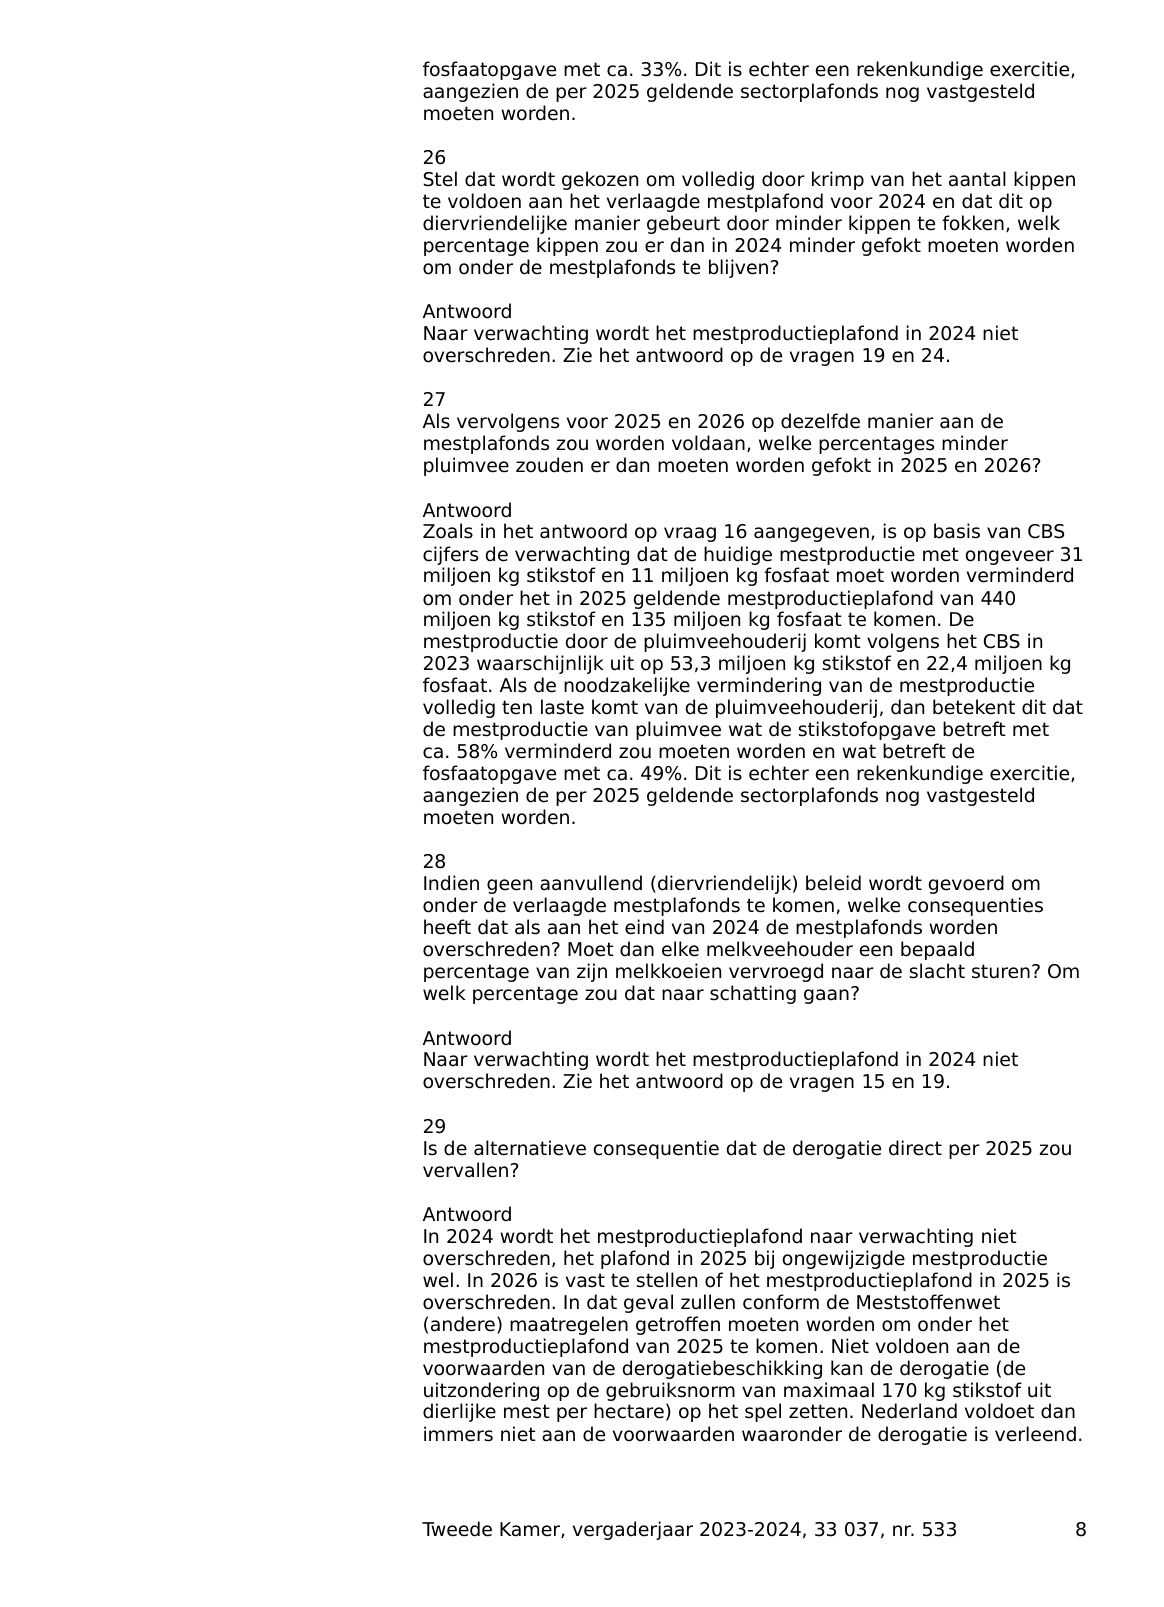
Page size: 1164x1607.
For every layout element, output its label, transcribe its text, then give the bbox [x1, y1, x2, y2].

text Naar verwachting wordt het mestproductieplafond in 2024 niet overschreden. Zie het antwoord op de vragen 19 en 24. [422, 323, 1087, 367]
text fosfaatopgave met ca. 33%. Dit is echter een rekenkundige exercitie, aangezien de per 2025 geldende sectorplafonds nog vastgesteld moeten worden. [422, 59, 1087, 125]
text 27 [422, 389, 1087, 411]
text Stel dat wordt gekozen om volledig door krimp van het aantal kippen te voldoen aan het verlaagde mestplafond voor 2024 en dat dit op diervriendelijke manier gebeurt door minder kippen te fokken, welk percentage kippen zou er dan in 2024 minder gefokt moeten worden om onder de mestplafonds te blijven? [422, 169, 1087, 279]
text 26 [422, 147, 1087, 169]
text Naar verwachting wordt het mestproductieplafond in 2024 niet overschreden. Zie het antwoord op de vragen 15 en 19. [422, 1049, 1087, 1093]
text Antwoord [422, 1027, 1087, 1049]
text Antwoord [422, 499, 1087, 521]
text Antwoord [422, 301, 1087, 323]
text Zoals in het antwoord op vraag 16 aangegeven, is op basis van CBS cijfers de verwachting dat de huidige mestproductie met ongeveer 31 miljoen kg stikstof en 11 miljoen kg fosfaat moet worden verminderd om onder het in 2025 geldende mestproductieplafond van 440 miljoen kg stikstof en 135 miljoen kg fosfaat te komen. De mestproductie door de pluimveehouderij komt volgens het CBS in 2023 waarschijnlijk uit op 53,3 miljoen kg stikstof en 22,4 miljoen kg fosfaat. Als de noodzakelijke vermindering van de mestproductie volledig ten laste komt van de pluimveehouderij, dan betekent dit dat de mestproductie van pluimvee wat de stikstofopgave betreft met ca. 58% verminderd zou moeten worden en wat betreft de fosfaatopgave met ca. 49%. Dit is echter een rekenkundige exercitie, aangezien de per 2025 geldende sectorplafonds nog vastgesteld moeten worden. [422, 521, 1087, 829]
text Indien geen aanvullend (diervriendelijk) beleid wordt gevoerd om onder de verlaagde mestplafonds te komen, welke consequenties heeft dat als aan het eind van 2024 de mestplafonds worden overschreden? Moet dan elke melkveehouder een bepaald percentage van zijn melkkoeien vervroegd naar de slacht sturen? Om welk percentage zou dat naar schatting gaan? [422, 873, 1087, 1005]
text 28 [422, 851, 1087, 873]
text Antwoord [422, 1204, 1087, 1226]
text Als vervolgens voor 2025 en 2026 op dezelfde manier aan de mestplafonds zou worden voldaan, welke percentages minder pluimvee zouden er dan moeten worden gefokt in 2025 en 2026? [422, 411, 1087, 477]
text In 2024 wordt het mestproductieplafond naar verwachting niet overschreden, het plafond in 2025 bij ongewijzigde mestproductie wel. In 2026 is vast te stellen of het mestproductieplafond in 2025 is overschreden. In dat geval zullen conform de Meststoffenwet (andere) maatregelen getroffen moeten worden om onder het mestproductieplafond van 2025 te komen. Niet voldoen aan de voorwaarden van de derogatiebeschikking kan de derogatie (de uitzondering op de gebruiksnorm van maximaal 170 kg stikstof uit dierlijke mest per hectare) op het spel zetten. Nederland voldoet dan immers niet aan de voorwaarden waaronder de derogatie is verleend. [422, 1226, 1087, 1445]
text 29 [422, 1116, 1087, 1137]
text Is de alternatieve consequentie dat de derogatie direct per 2025 zou vervallen? [422, 1137, 1087, 1181]
